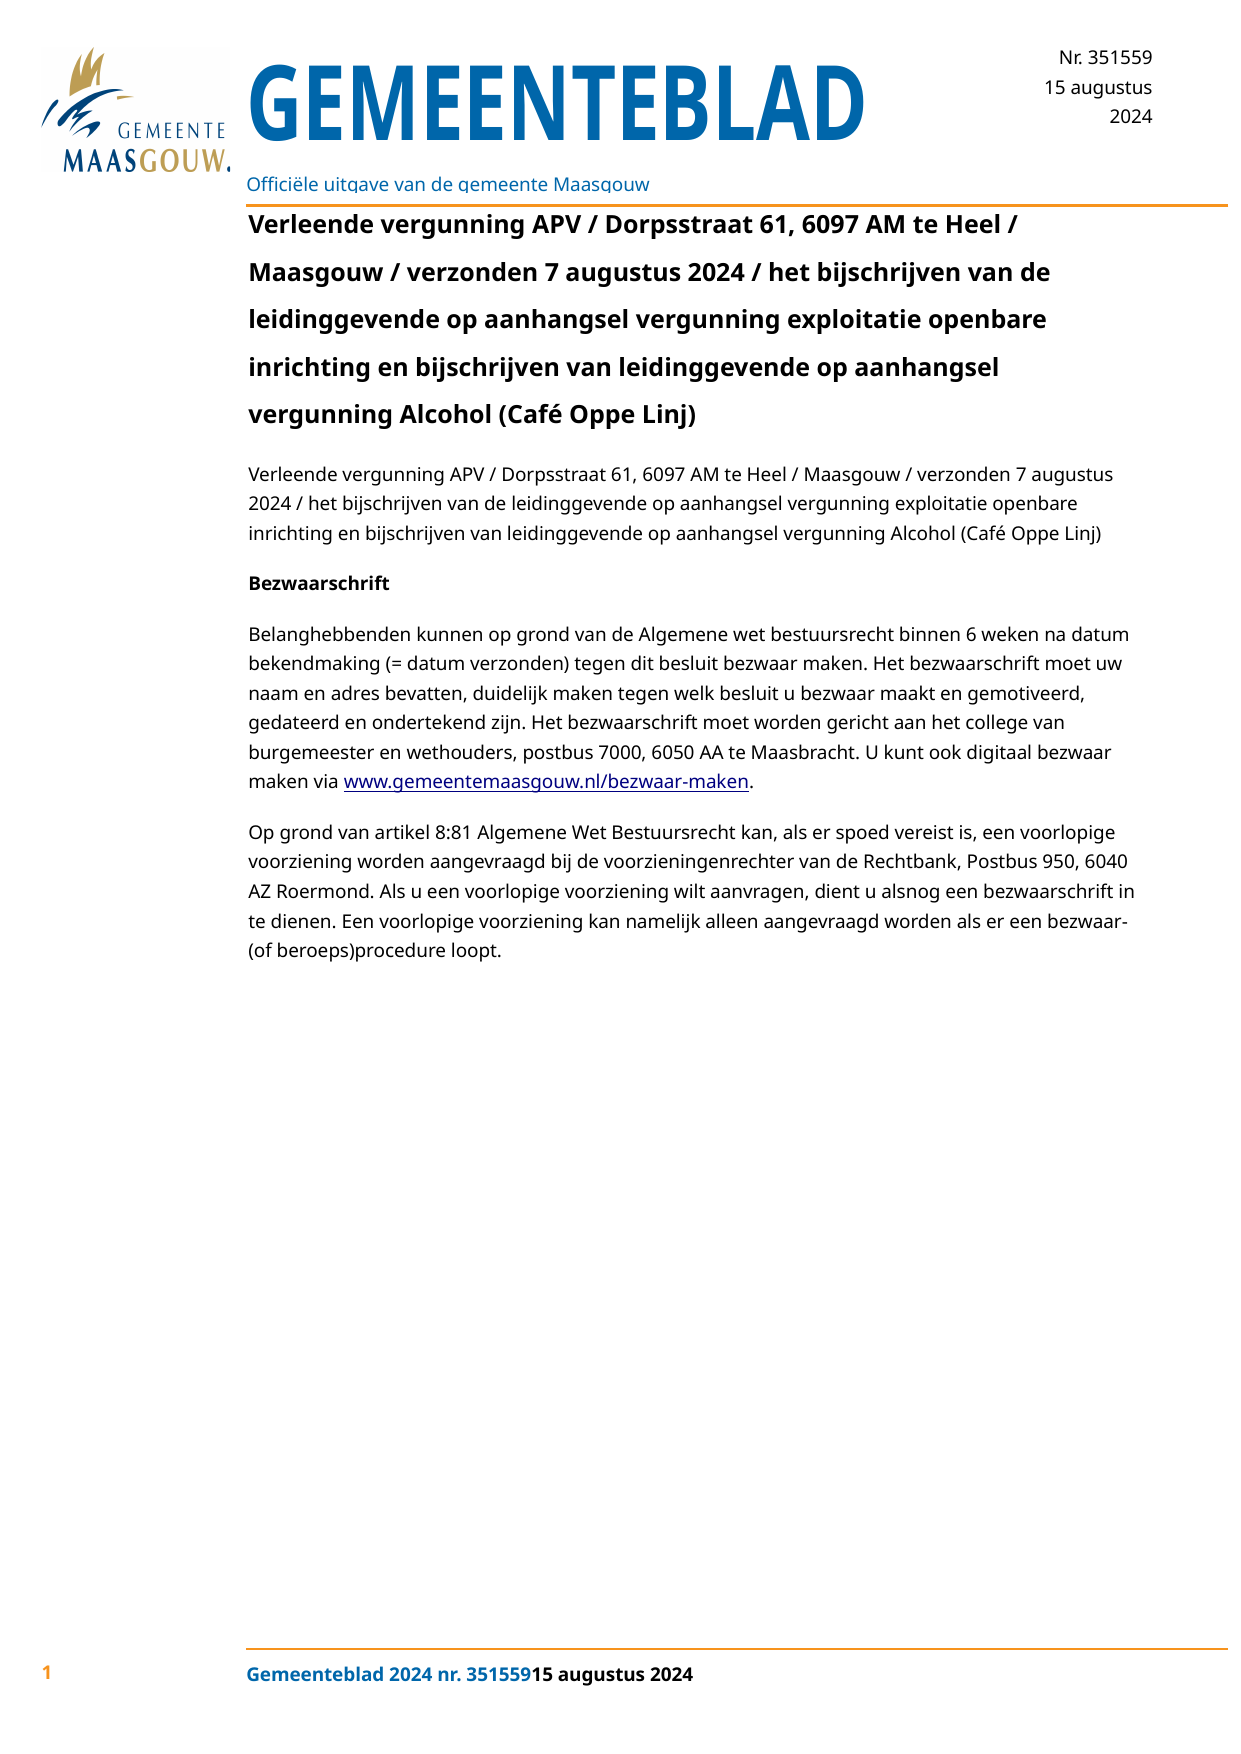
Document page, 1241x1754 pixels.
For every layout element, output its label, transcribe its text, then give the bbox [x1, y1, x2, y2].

text Belanghebbenden kunnen op grond van de Algemene wet bestuursrecht binnen 6 weken na datum bekendmaking (= datum verzonden) tegen dit besluit bezwaar maken. Het bezwaarschrift moet uw naam en adres bevatten, duidelijk maken tegen welk besluit u bezwaar maakt en gemotiveerd, gedateerd en ondertekend zijn. Het bezwaarschrift moet worden gericht aan het college van burgemeester en wethouders, postbus 7000, 6050 AA te Maasbracht. U kunt ook digitaal bezwaar maken via www.gemeentemaasgouw.nl/bezwaar-maken. [248, 621, 1152, 794]
text Op grond van artikel 8:81 Algemene Wet Bestuursrecht kan, als er spoed vereist is, een voorlopige voorziening worden aangevraagd bij de voorzieningenrechter van de Rechtbank, Postbus 950, 6040 AZ Roermond. Als u een voorlopige voorziening wilt aanvragen, dient u alsnog een bezwaarschrift in te dienen. Een voorlopige voorziening kan namelijk alleen aangevraagd worden als er een bezwaar- (of beroeps)procedure loopt. [248, 819, 1152, 963]
text Bezwaarschrift [248, 570, 1152, 596]
text Verleende vergunning APV / Dorpsstraat 61, 6097 AM te Heel / Maasgouw / verzonden 7 augustus 2024 / het bijschrijven van de leidinggevende op aanhangsel vergunning exploitatie openbare inrichting en bijschrijven van leidinggevende op aanhangsel vergunning Alcohol (Café Oppe Linj) [248, 461, 1152, 546]
text Verleende vergunning APV / Dorpsstraat 61, 6097 AM te Heel / Maasgouw / verzonden 7 augustus 2024 / het bijschrijven van de leidinggevende op aanhangsel vergunning exploitatie openbare inrichting en bijschrijven van leidinggevende op aanhangsel vergunning Alcohol (Café Oppe Linj) [248, 207, 1152, 431]
picture [41, 47, 231, 172]
